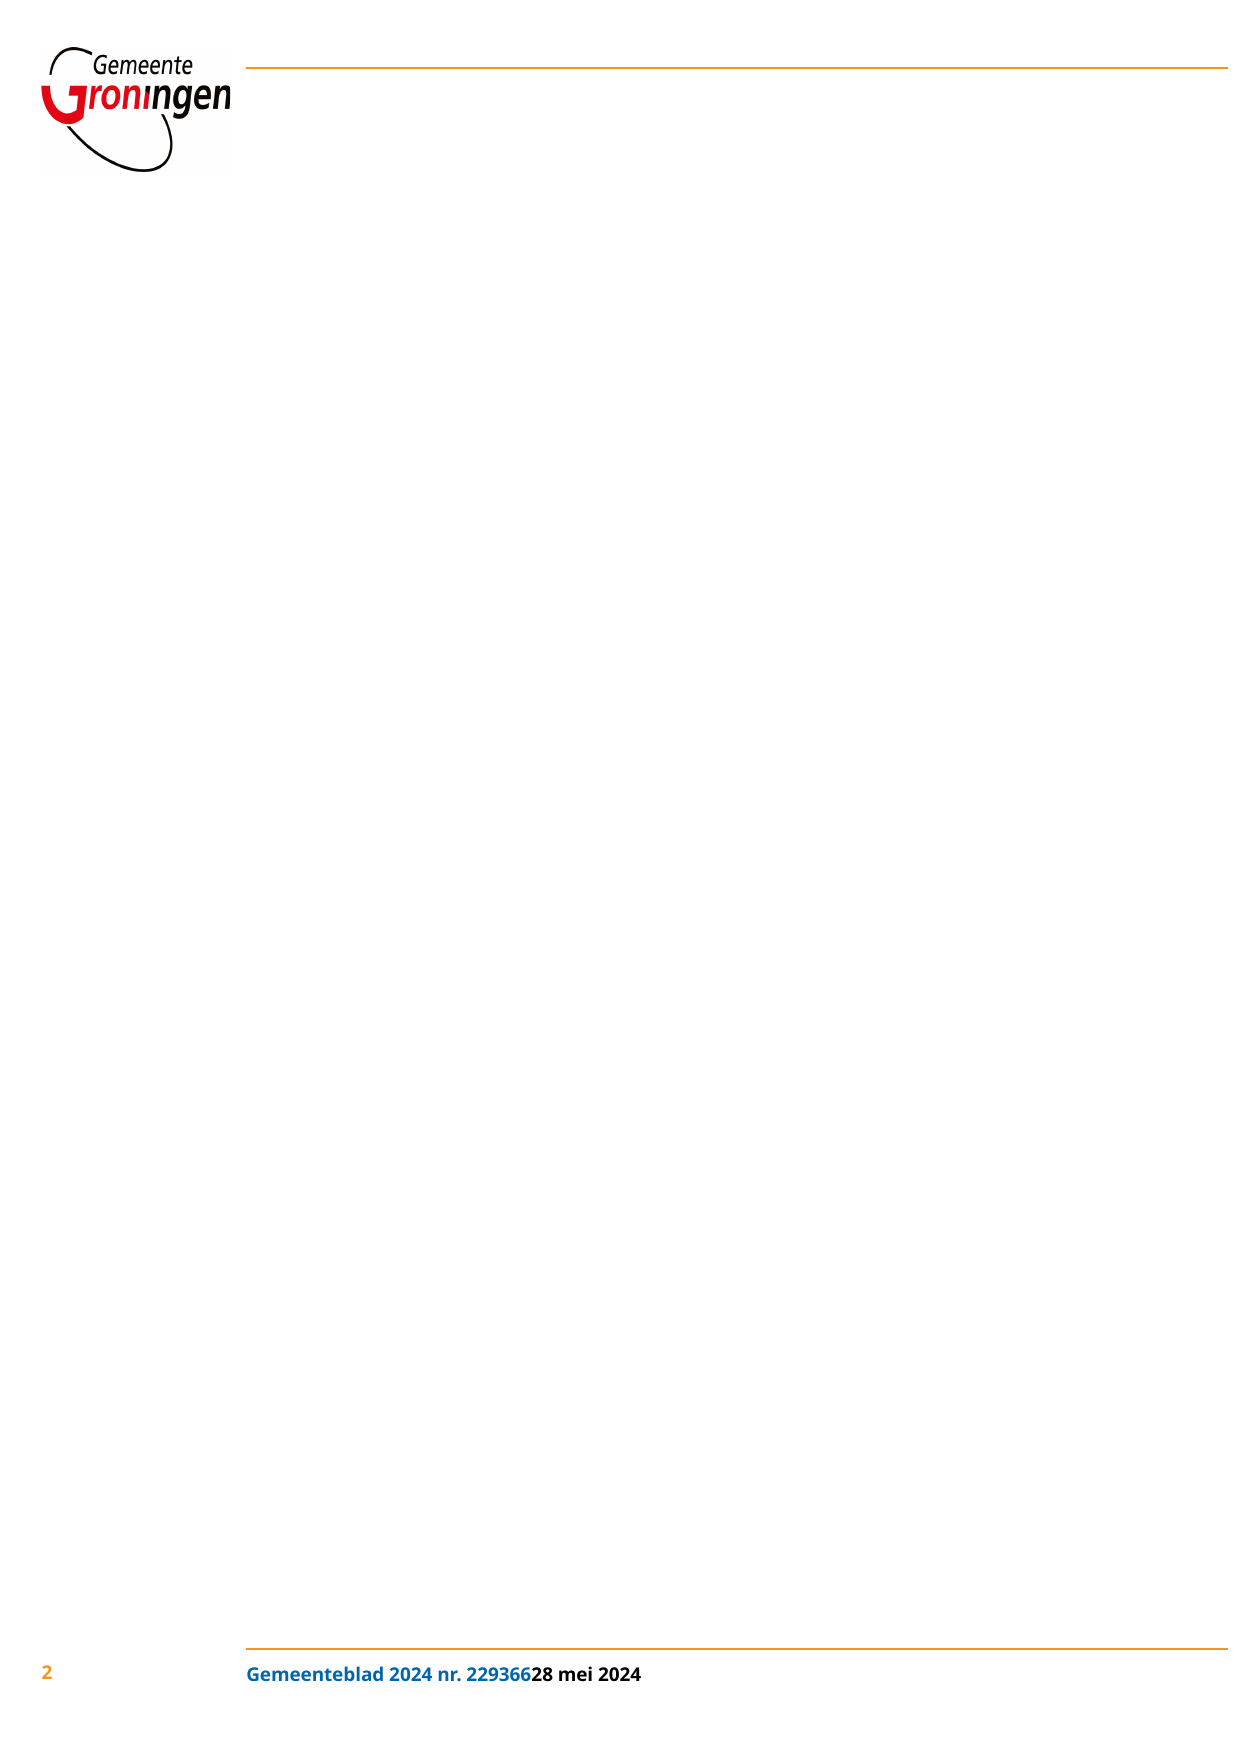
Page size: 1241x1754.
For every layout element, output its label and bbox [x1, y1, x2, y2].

picture [41, 47, 231, 172]
